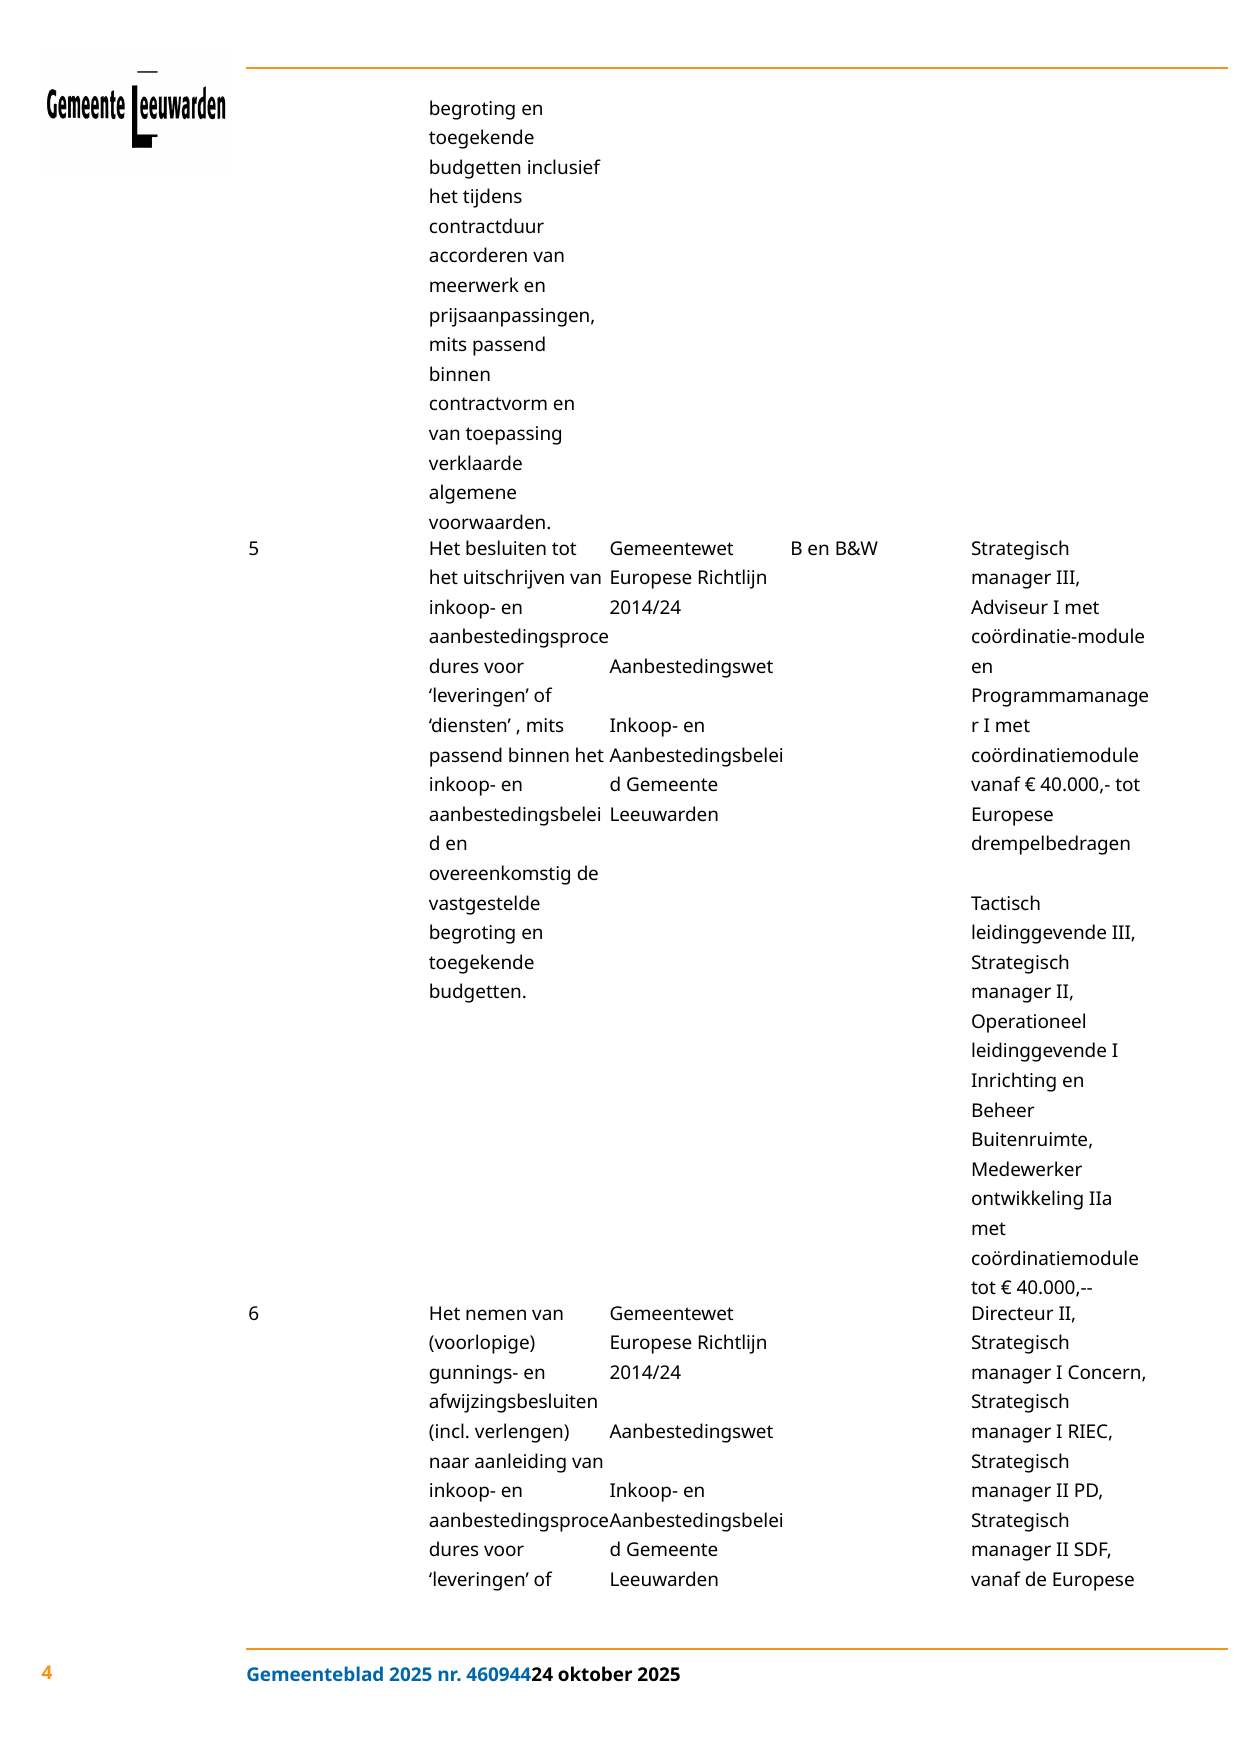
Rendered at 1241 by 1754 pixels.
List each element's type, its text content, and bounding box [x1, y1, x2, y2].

table_cell Het nemen van (voorlopige) gunnings- en afwijzingsbesluiten (incl. verlengen) naar aanleiding van inkoop- en aanbestedingsprocedures voor ‘leveringen’ of [429, 1300, 609, 1592]
table_cell 6 [248, 1300, 429, 1592]
table_cell Het besluiten tot het uitschrijven van inkoop- en aanbestedingsprocedures voor ‘leveringen’ of ‘diensten’ , mits passend binnen het inkoop- en aanbestedingsbeleid en overeenkomstig de vastgestelde begroting en toegekende budgetten. [429, 535, 609, 1300]
table_cell [971, 95, 1152, 535]
table_cell [790, 1300, 971, 1592]
table_cell Gemeentewet Europese Richtlijn 2014/24 Aanbestedingswet Inkoop- en Aanbestedingsbeleid Gemeente Leeuwarden [609, 1300, 790, 1592]
table_cell B en B&W [790, 535, 971, 1300]
table_cell Directeur II, Strategisch manager I Concern, Strategisch manager I RIEC, Strategisch manager II PD, Strategisch manager II SDF, vanaf de Europese [971, 1300, 1152, 1592]
table_cell [609, 95, 790, 535]
table_cell [790, 95, 971, 535]
table_cell Gemeentewet Europese Richtlijn 2014/24 Aanbestedingswet Inkoop- en Aanbestedingsbeleid Gemeente Leeuwarden [609, 535, 790, 1300]
table_cell begroting en toegekende budgetten inclusief het tijdens contractduur accorderen van meerwerk en prijsaanpassingen, mits passend binnen contractvorm en van toepassing verklaarde algemene voorwaarden. [429, 95, 609, 535]
table_cell [248, 95, 429, 535]
picture [41, 47, 231, 172]
table_cell Strategisch manager III, Adviseur I met coördinatie-module en Programmamanager I met coördinatiemodule vanaf € 40.000,- tot Europese drempelbedragen Tactisch leidinggevende III, Strategisch manager II, Operationeel leidinggevende I Inrichting en Beheer Buitenruimte, Medewerker ontwikkeling IIa met coördinatiemodule tot € 40.000,-- [971, 535, 1152, 1300]
table_cell 5 [248, 535, 429, 1300]
